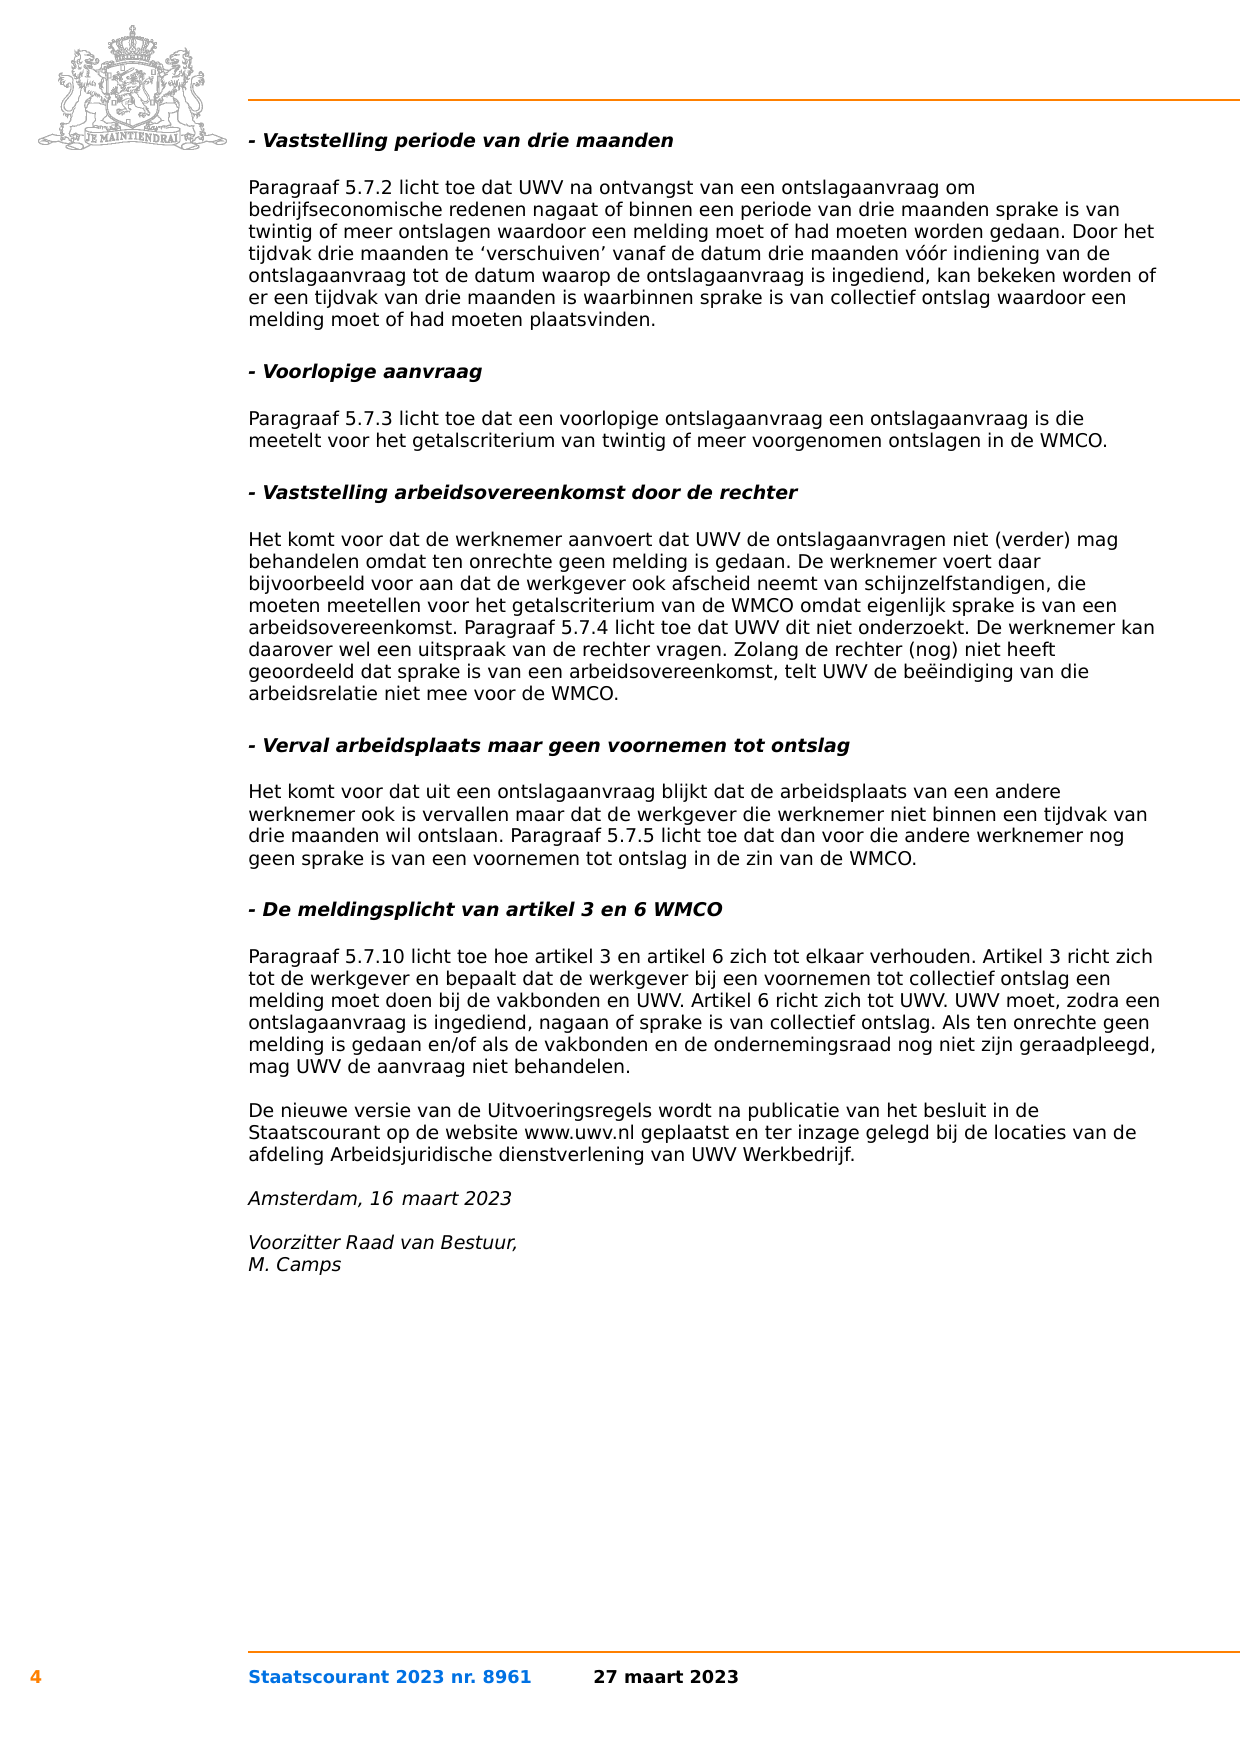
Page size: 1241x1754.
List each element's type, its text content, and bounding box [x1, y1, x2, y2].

text Paragraaf 5.7.3 licht toe dat een voorlopige ontslagaanvraag een ontslagaanvraag is die meetelt voor het getalscriterium van twintig of meer voorgenomen ontslagen in de WMCO. [248, 408, 1163, 452]
text Het komt voor dat uit een ontslagaanvraag blijkt dat de arbeidsplaats van een andere werknemer ook is vervallen maar dat de werkgever die werknemer niet binnen een tijdvak van drie maanden wil ontslaan. Paragraaf 5.7.5 licht toe dat dan voor die andere werknemer nog geen sprake is van een voornemen tot ontslag in de zin van de WMCO. [248, 781, 1163, 869]
picture [38, 25, 227, 150]
subtitle - Vaststelling periode van drie maanden [248, 130, 1163, 152]
subtitle - Verval arbeidsplaats maar geen voornemen tot ontslag [248, 734, 1163, 756]
text Voorzitter Raad van Bestuur, M. Camps [248, 1232, 1163, 1276]
text Het komt voor dat de werknemer aanvoert dat UWV de ontslagaanvragen niet (verder) mag behandelen omdat ten onrechte geen melding is gedaan. De werknemer voert daar bijvoorbeeld voor aan dat de werkgever ook afscheid neemt van schijnzelfstandigen, die moeten meetellen voor het getalscriterium van de WMCO omdat eigenlijk sprake is van een arbeidsovereenkomst. Paragraaf 5.7.4 licht toe dat UWV dit niet onderzoekt. De werknemer kan daarover wel een uitspraak van de rechter vragen. Zolang de rechter (nog) niet heeft geoordeeld dat sprake is van een arbeidsovereenkomst, telt UWV de beëindiging van die arbeidsrelatie niet mee voor de WMCO. [248, 529, 1163, 704]
text De nieuwe versie van de Uitvoeringsregels wordt na publicatie van het besluit in de Staatscourant op de website www.uwv.nl geplaatst en ter inzage gelegd bij de locaties van de afdeling Arbeidsjuridische dienstverlening van UWV Werkbedrijf. [248, 1100, 1163, 1166]
text Paragraaf 5.7.10 licht toe hoe artikel 3 en artikel 6 zich tot elkaar verhouden. Artikel 3 richt zich tot de werkgever en bepaalt dat de werkgever bij een voornemen tot collectief ontslag een melding moet doen bij de vakbonden en UWV. Artikel 6 richt zich tot UWV. UWV moet, zodra een ontslagaanvraag is ingediend, nagaan of sprake is van collectief ontslag. Als ten onrechte geen melding is gedaan en/of als de vakbonden en de ondernemingsraad nog niet zijn geraadpleegd, mag UWV de aanvraag niet behandelen. [248, 946, 1163, 1078]
subtitle - De meldingsplicht van artikel 3 en 6 WMCO [248, 899, 1163, 921]
subtitle - Voorlopige aanvraag [248, 361, 1163, 383]
text Paragraaf 5.7.2 licht toe dat UWV na ontvangst van een ontslagaanvraag om bedrijfseconomische redenen nagaat of binnen een periode van drie maanden sprake is van twintig of meer ontslagen waardoor een melding moet of had moeten worden gedaan. Door het tijdvak drie maanden te ‘verschuiven’ vanaf de datum drie maanden vóór indiening van de ontslagaanvraag tot de datum waarop de ontslagaanvraag is ingediend, kan bekeken worden of er een tijdvak van drie maanden is waarbinnen sprake is van collectief ontslag waardoor een melding moet of had moeten plaatsvinden. [248, 177, 1163, 331]
subtitle - Vaststelling arbeidsovereenkomst door de rechter [248, 482, 1163, 504]
text Amsterdam, 16 maart 2023 [248, 1188, 1163, 1210]
